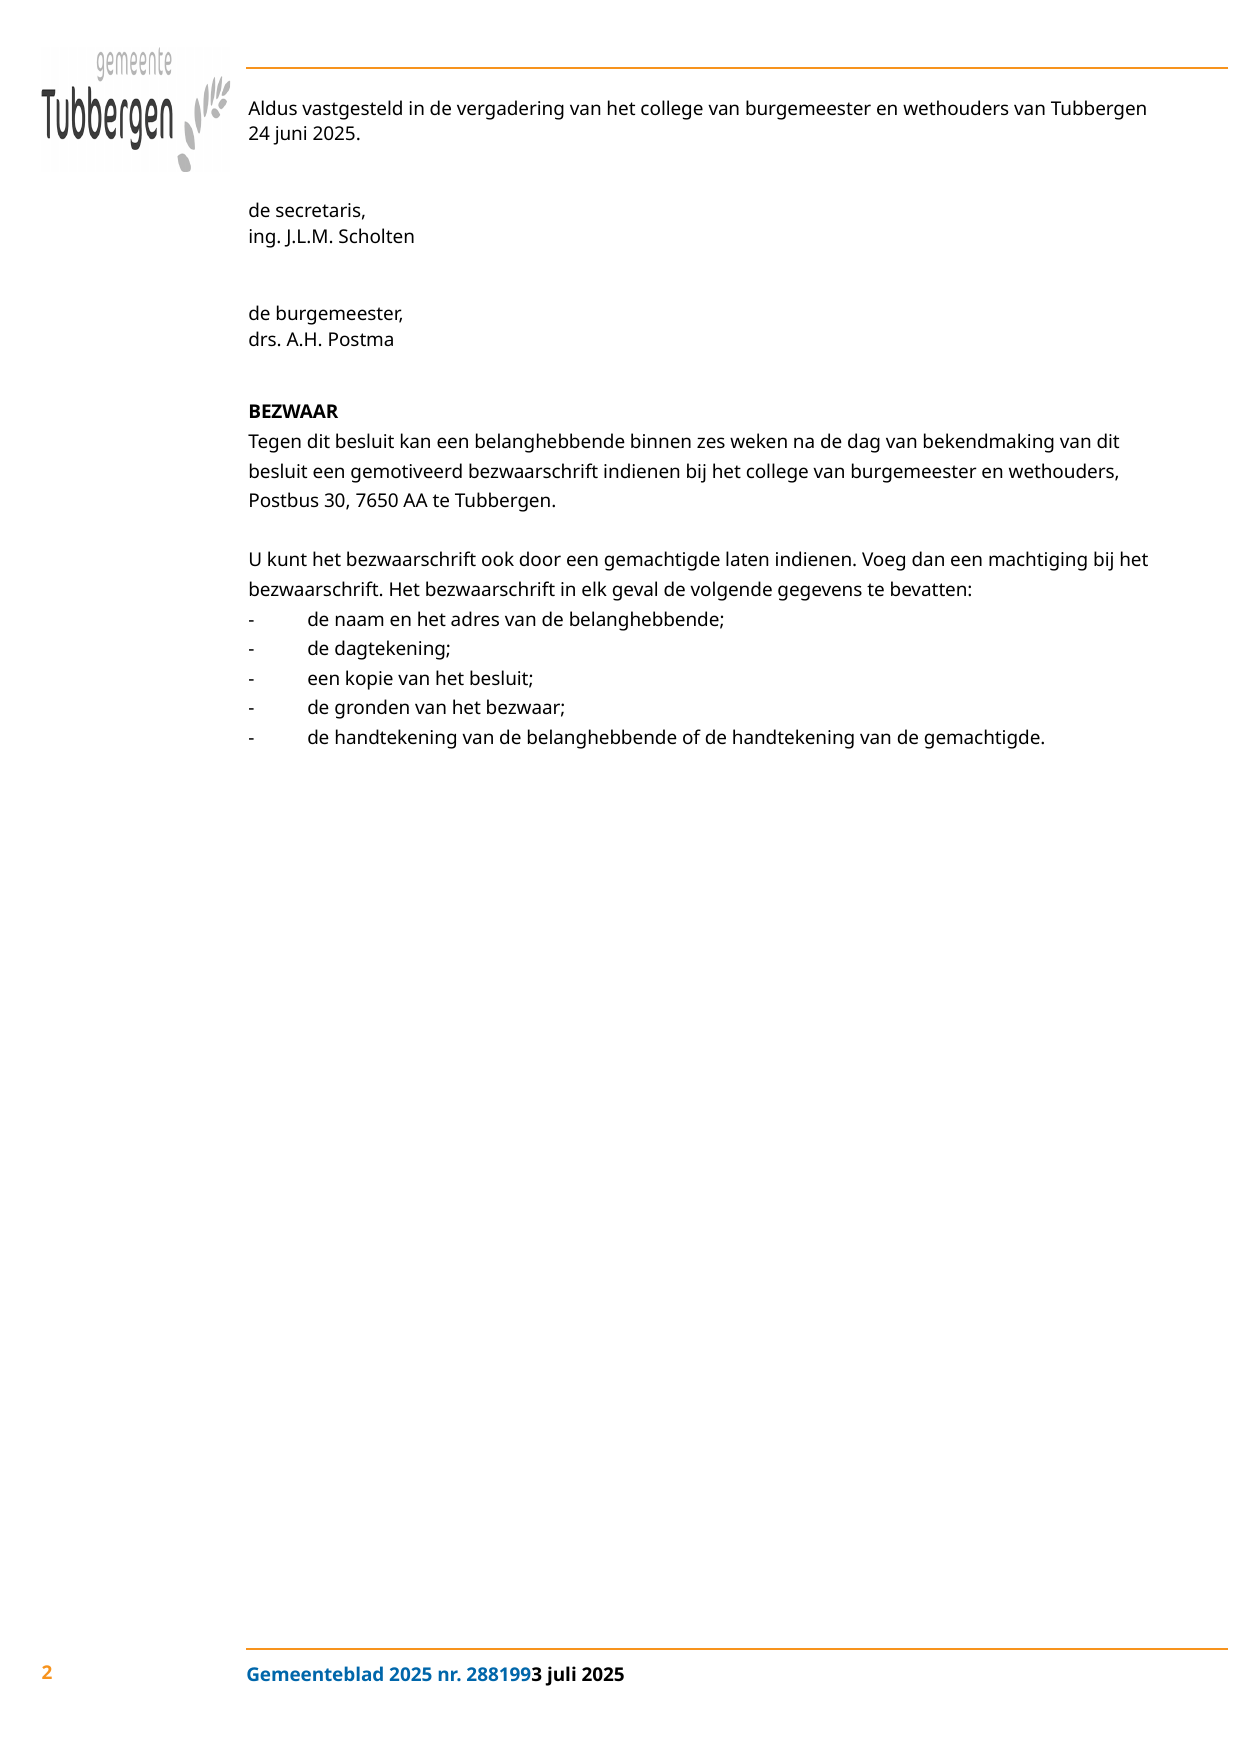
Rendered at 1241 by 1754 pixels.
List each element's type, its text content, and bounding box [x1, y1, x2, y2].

list de dagtekening; [248, 635, 1152, 661]
list de naam en het adres van de belanghebbende; [248, 606, 1152, 631]
text de secretaris, [248, 198, 1152, 223]
list de gronden van het bezwaar; [248, 694, 1152, 720]
text de burgemeester, [248, 301, 1152, 326]
text U kunt het bezwaarschrift ook door een gemachtigde laten indienen. Voeg dan een machtiging bij het bezwaarschrift. Het bezwaarschrift in elk geval de volgende gegevens te bevatten: [248, 547, 1152, 602]
text Tegen dit besluit kan een belanghebbende binnen zes weken na de dag van bekendmaking van dit besluit een gemotiveerd bezwaarschrift indienen bij het college van burgemeester en wethouders, Postbus 30, 7650 AA te Tubbergen. [248, 428, 1152, 513]
picture [41, 47, 231, 172]
list de handtekening van de belanghebbende of de handtekening van de gemachtigde. [248, 724, 1152, 750]
text BEZWAAR [248, 399, 1152, 424]
list een kopie van het besluit; [248, 665, 1152, 691]
text drs. A.H. Postma [248, 326, 1152, 352]
text ing. J.L.M. Scholten [248, 223, 1152, 249]
text Aldus vastgesteld in de vergadering van het college van burgemeester en wethouders van Tubbergen 24 juni 2025. [248, 95, 1152, 146]
